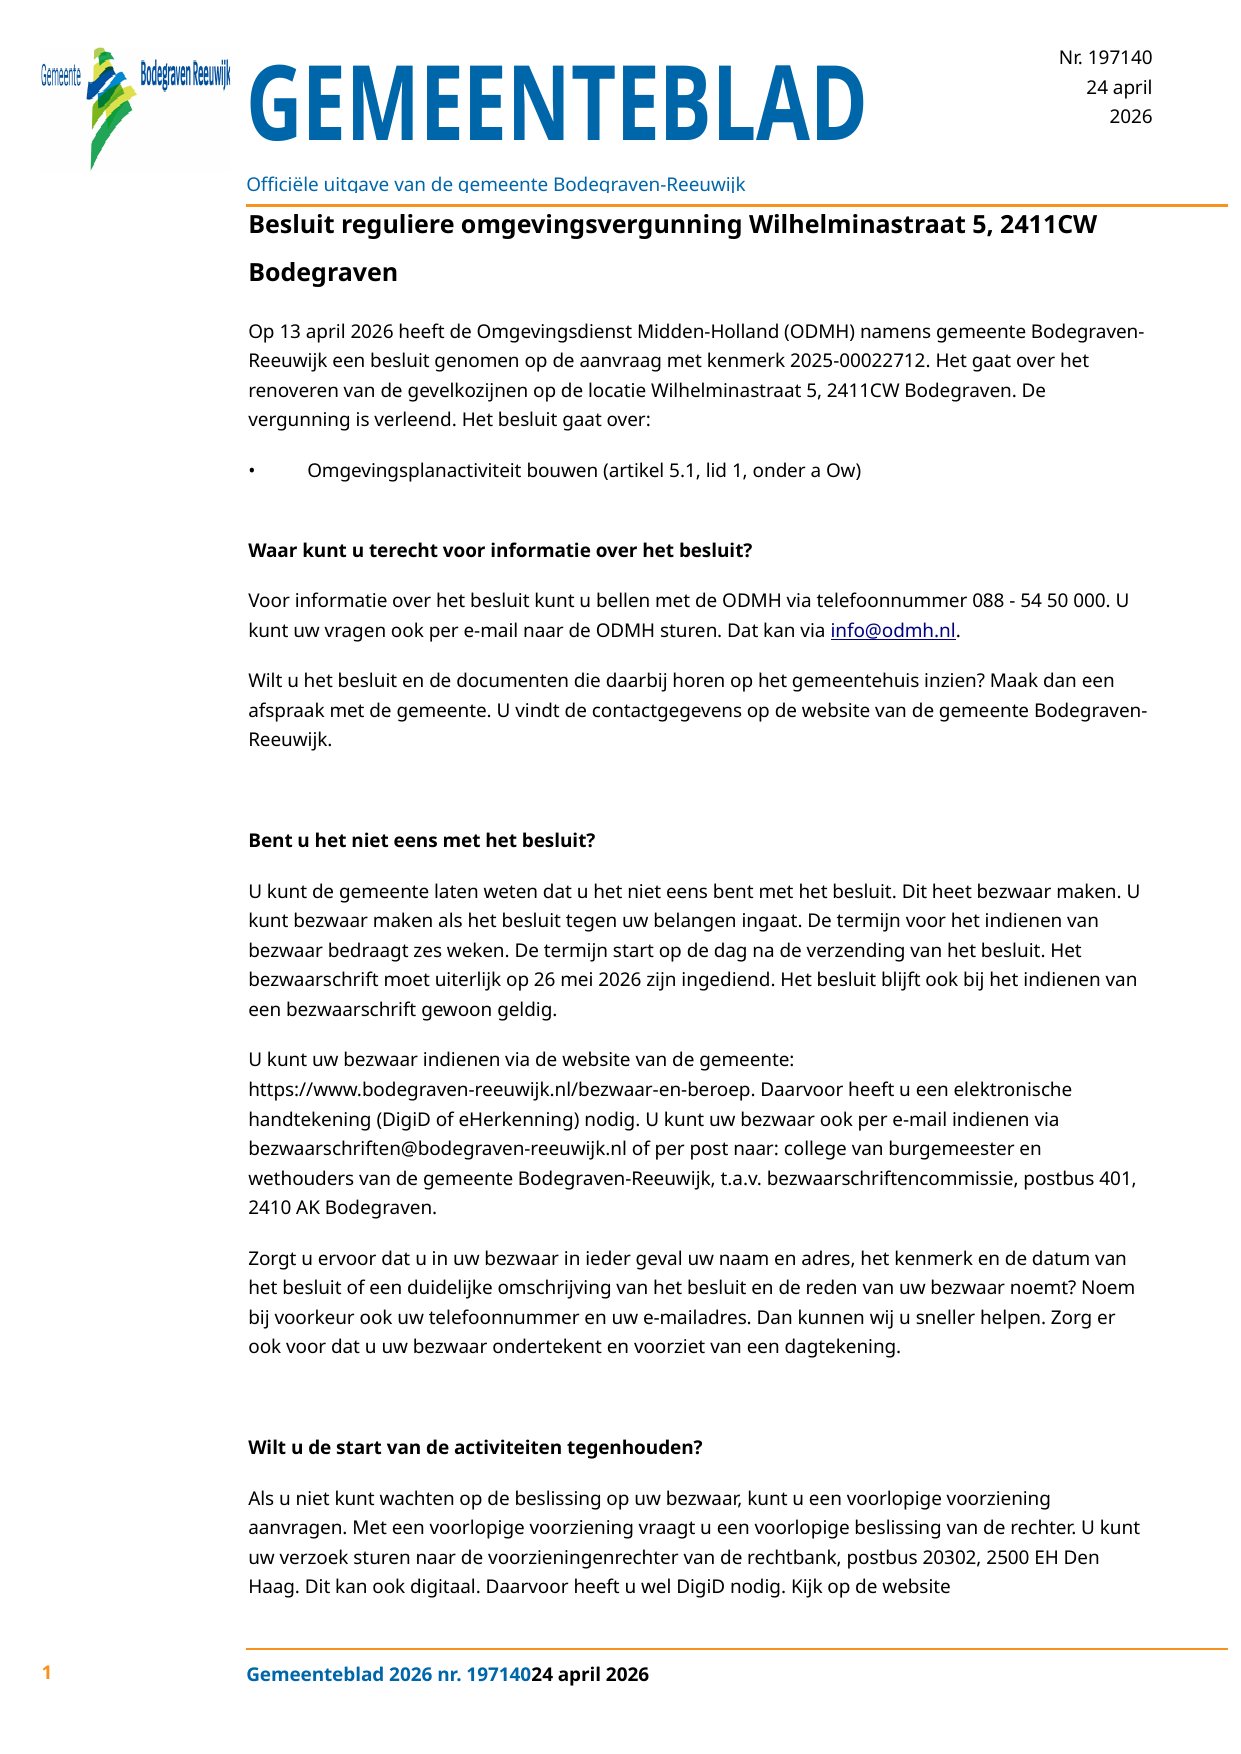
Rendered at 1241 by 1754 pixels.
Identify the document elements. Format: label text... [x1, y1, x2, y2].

text Zorgt u ervoor dat u in uw bezwaar in ieder geval uw naam en adres, het kenmerk en de datum van het besluit of een duidelijke omschrijving van het besluit en de reden van uw bezwaar noemt? Noem bij voorkeur ook uw telefoonnummer en uw e-mailadres. Dan kunnen wij u sneller helpen. Zorg er ook voor dat u uw bezwaar ondertekent en voorziet van een dagtekening. [248, 1245, 1152, 1359]
text Voor informatie over het besluit kunt u bellen met de ODMH via telefoonnummer 088 - 54 50 000. U kunt uw vragen ook per e-mail naar de ODMH sturen. Dat kan via info@odmh.nl. [248, 587, 1152, 643]
text U kunt de gemeente laten weten dat u het niet eens bent met het besluit. Dit heet bezwaar maken. U kunt bezwaar maken als het besluit tegen uw belangen ingaat. De termijn voor het indienen van bezwaar bedraagt zes weken. De termijn start op de dag na de verzending van het besluit. Het bezwaarschrift moet uiterlijk op 26 mei 2026 zijn ingediend. Het besluit blijft ook bij het indienen van een bezwaarschrift gewoon geldig. [248, 878, 1152, 1022]
picture [41, 47, 231, 172]
text Op 13 april 2026 heeft de Omgevingsdienst Midden-Holland (ODMH) namens gemeente Bodegraven-Reeuwijk een besluit genomen op de aanvraag met kenmerk 2025-00022712. Het gaat over het renoveren van de gevelkozijnen op de locatie Wilhelminastraat 5, 2411CW Bodegraven. De vergunning is verleend. Het besluit gaat over: [248, 318, 1152, 432]
text Wilt u de start van de activiteiten tegenhouden? [248, 1434, 1152, 1460]
text Wilt u het besluit en de documenten die daarbij horen op het gemeentehuis inzien? Maak dan een afspraak met de gemeente. U vindt de contactgegevens op de website van de gemeente Bodegraven-Reeuwijk. [248, 667, 1152, 752]
text U kunt uw bezwaar indienen via de website van de gemeente: https://www.bodegraven-reeuwijk.nl/bezwaar-en-beroep. Daarvoor heeft u een elektronische handtekening (DigiD of eHerkenning) nodig. U kunt uw bezwaar ook per e-mail indienen via bezwaarschriften@bodegraven-reeuwijk.nl of per post naar: college van burgemeester en wethouders van de gemeente Bodegraven-Reeuwijk, t.a.v. bezwaarschriftencommissie, postbus 401, 2410 AK Bodegraven. [248, 1047, 1152, 1220]
text Bent u het niet eens met het besluit? [248, 827, 1152, 853]
text Besluit reguliere omgevingsvergunning Wilhelminastraat 5, 2411CW Bodegraven [248, 207, 1152, 288]
text Waar kunt u terecht voor informatie over het besluit? [248, 537, 1152, 563]
text Als u niet kunt wachten op de beslissing op uw bezwaar, kunt u een voorlopige voorziening aanvragen. Met een voorlopige voorziening vraagt u een voorlopige beslissing van de rechter. U kunt uw verzoek sturen naar de voorzieningenrechter van de rechtbank, postbus 20302, 2500 EH Den Haag. Dit kan ook digitaal. Daarvoor heeft u wel DigiD nodig. Kijk op de website [248, 1485, 1152, 1599]
list Omgevingsplanactiviteit bouwen (artikel 5.1, lid 1, onder a Ow) [248, 457, 1152, 483]
